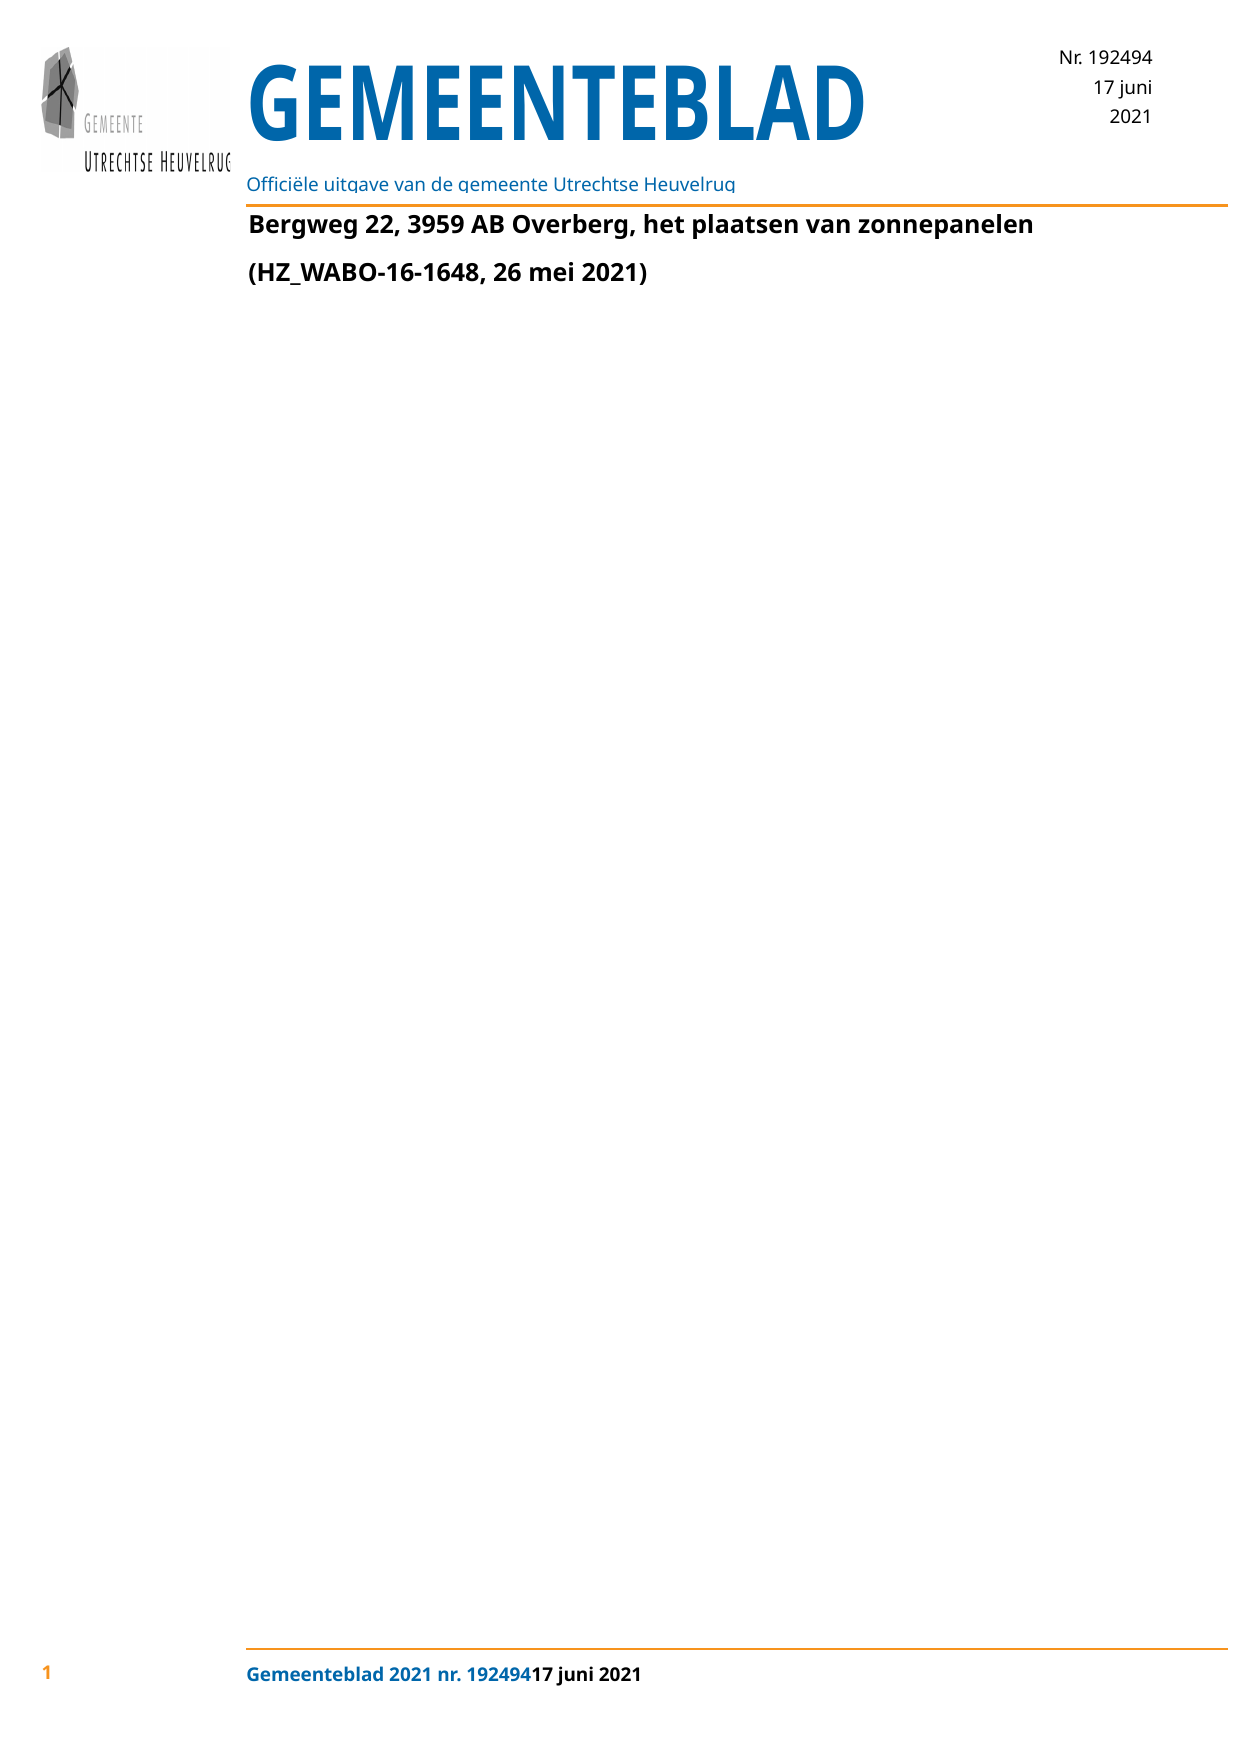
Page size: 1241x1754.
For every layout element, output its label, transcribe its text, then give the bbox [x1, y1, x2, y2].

text Bergweg 22, 3959 AB Overberg, het plaatsen van zonnepanelen (HZ_WABO-16-1648, 26 mei 2021) [248, 207, 1152, 288]
picture [41, 47, 231, 172]
